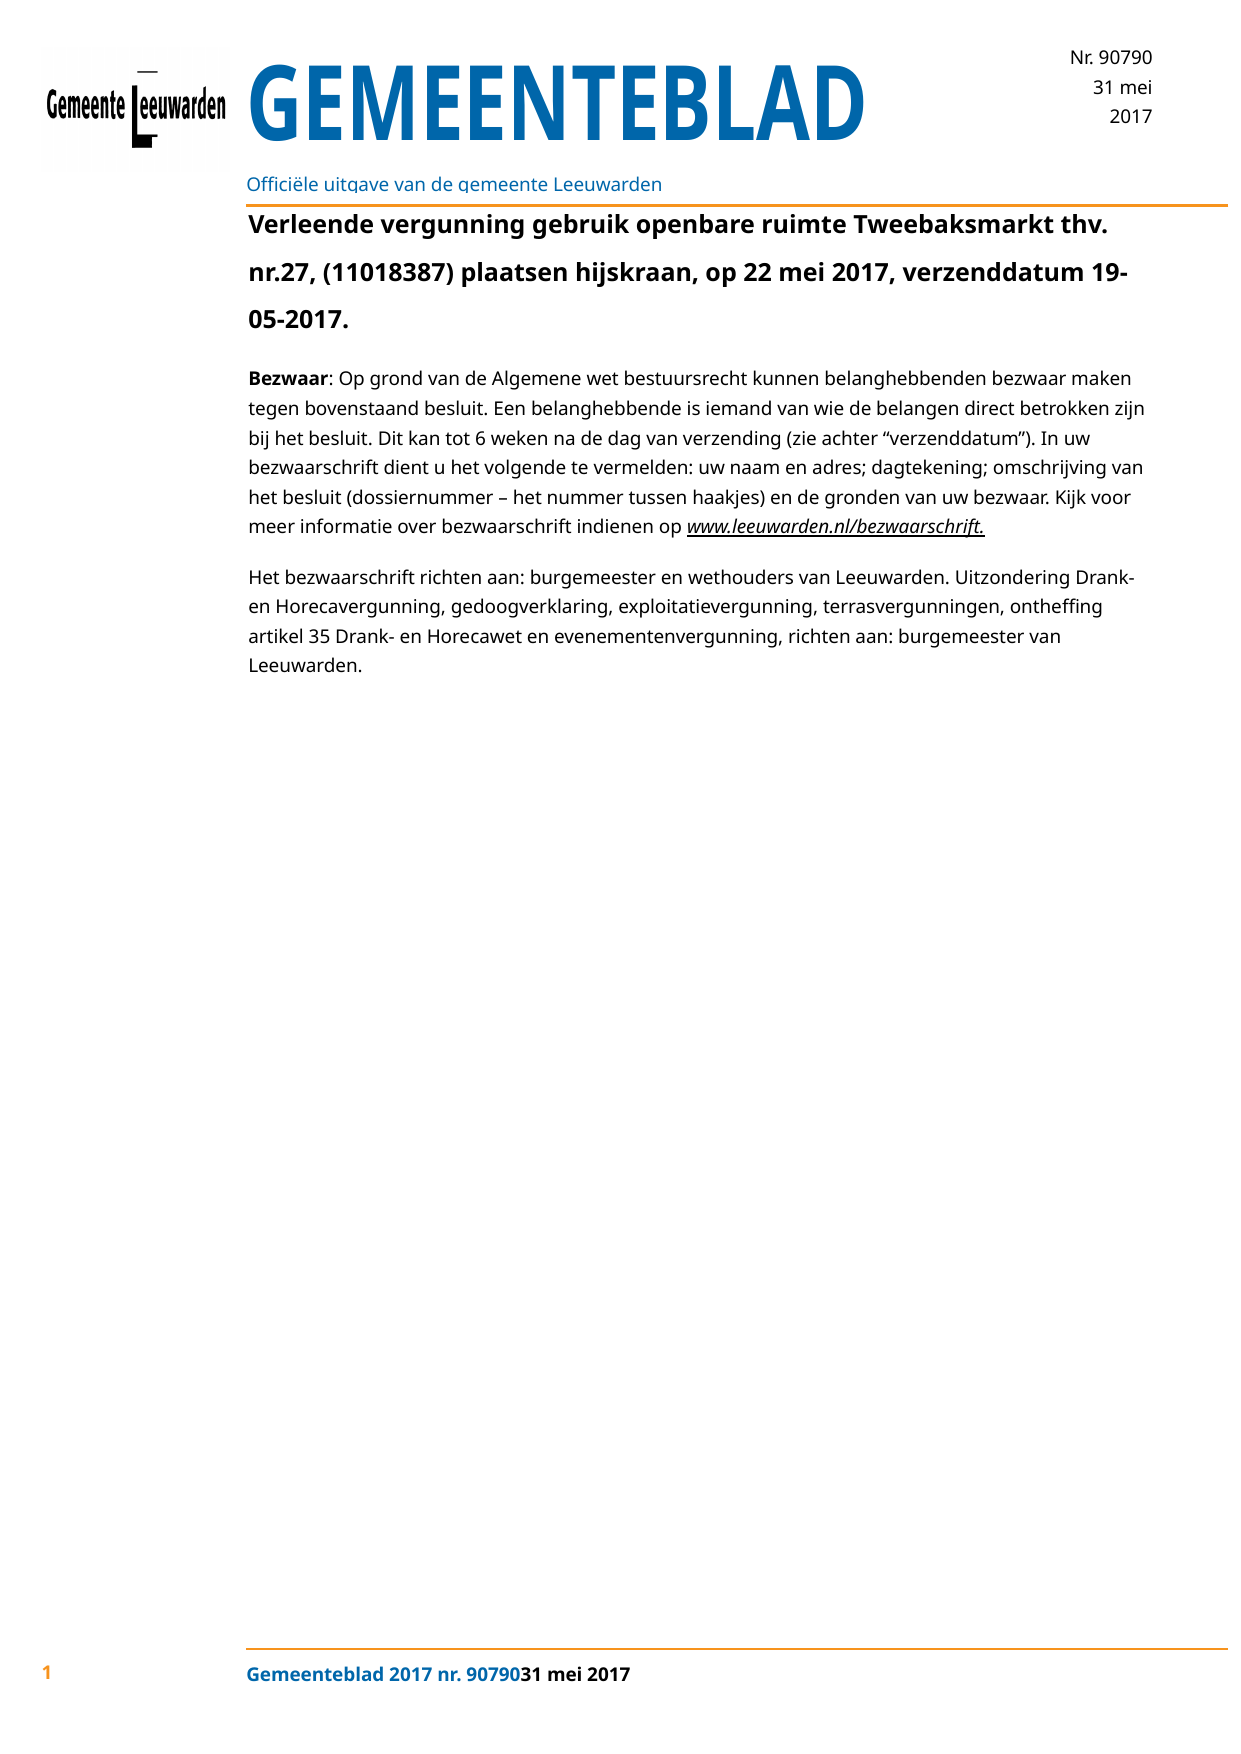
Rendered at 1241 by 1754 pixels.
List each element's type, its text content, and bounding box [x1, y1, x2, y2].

text Het bezwaarschrift richten aan: burgemeester en wethouders van Leeuwarden. Uitzondering Drank- en Horecavergunning, gedoogverklaring, exploitatievergunning, terrasvergunningen, ontheffing artikel 35 Drank- en Horecawet en evenementenvergunning, richten aan: burgemeester van Leeuwarden. [248, 564, 1152, 678]
picture [41, 47, 231, 172]
text Verleende vergunning gebruik openbare ruimte Tweebaksmarkt thv. nr.27, (11018387) plaatsen hijskraan, op 22 mei 2017, verzenddatum 19-05-2017. [248, 207, 1152, 336]
text Bezwaar: Op grond van de Algemene wet bestuursrecht kunnen belanghebbenden bezwaar maken tegen bovenstaand besluit. Een belanghebbende is iemand van wie de belangen direct betrokken zijn bij het besluit. Dit kan tot 6 weken na de dag van verzending (zie achter “verzenddatum”). In uw bezwaarschrift dient u het volgende te vermelden: uw naam en adres; dagtekening; omschrijving van het besluit (dossiernummer – het nummer tussen haakjes) en de gronden van uw bezwaar. Kijk voor meer informatie over bezwaarschrift indienen op www.leeuwarden.nl/bezwaarschrift. [248, 366, 1152, 539]
